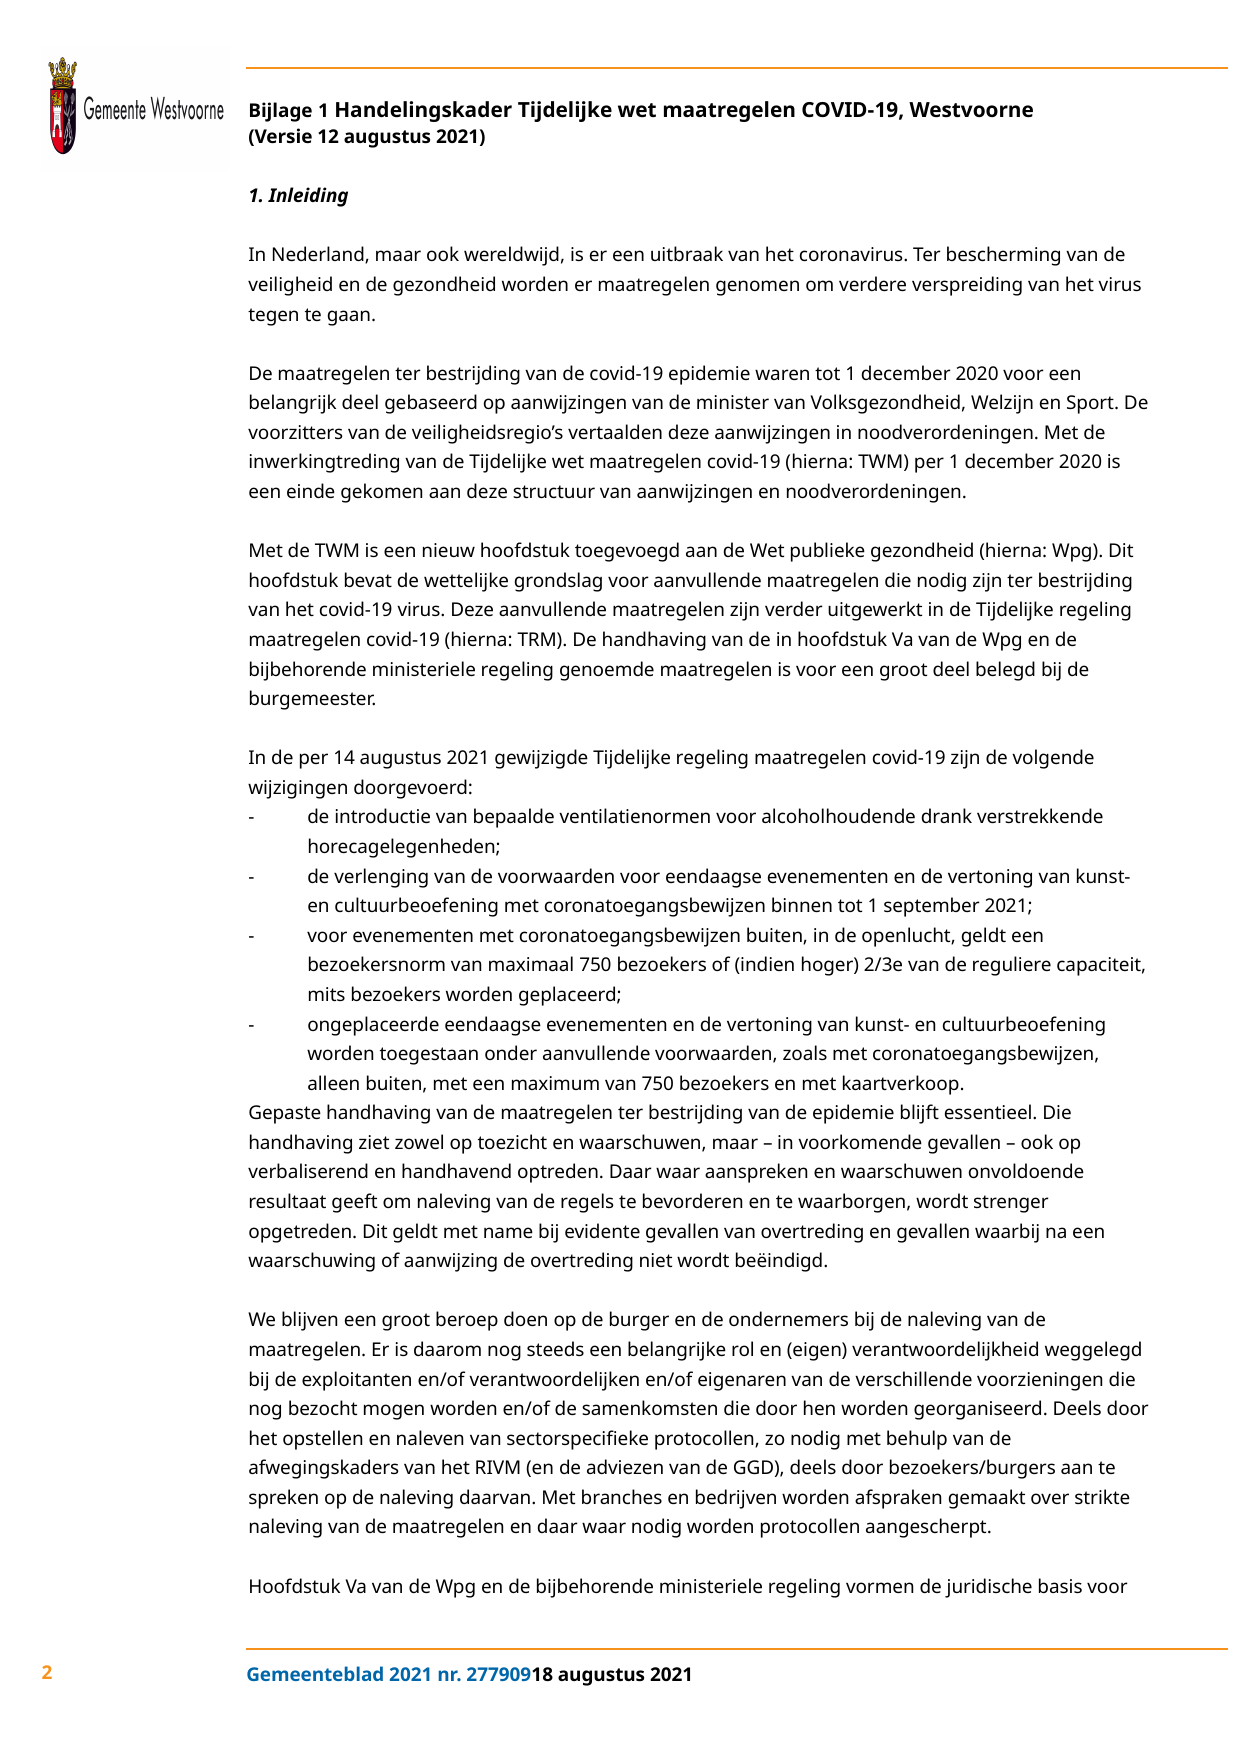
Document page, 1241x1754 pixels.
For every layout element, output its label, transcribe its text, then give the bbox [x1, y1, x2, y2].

picture [41, 47, 231, 172]
text De maatregelen ter bestrijding van de covid-19 epidemie waren tot 1 december 2020 voor een belangrijk deel gebaseerd op aanwijzingen van de minister van Volksgezondheid, Welzijn en Sport. De voorzitters van de veiligheidsregio’s vertaalden deze aanwijzingen in noodverordeningen. Met de inwerkingtreding van de Tijdelijke wet maatregelen covid-19 (hierna: TWM) per 1 december 2020 is een einde gekomen aan deze structuur van aanwijzingen en noodverordeningen. [248, 360, 1152, 504]
list de introductie van bepaalde ventilatienormen voor alcoholhoudende drank verstrekkende horecagelegenheden; [248, 804, 1152, 859]
text 1. Inleiding [248, 182, 1152, 208]
text In Nederland, maar ook wereldwijd, is er een uitbraak van het coronavirus. Ter bescherming van de veiligheid en de gezondheid worden er maatregelen genomen om verdere verspreiding van het virus tegen te gaan. [248, 242, 1152, 327]
list ongeplaceerde eendaagse evenementen en de vertoning van kunst- en cultuurbeoefening worden toegestaan onder aanvullende voorwaarden, zoals met coronatoegangsbewijzen, alleen buiten, met een maximum van 750 bezoekers en met kaartverkoop. [248, 1011, 1152, 1096]
text (Versie 12 augustus 2021) [248, 123, 1152, 149]
list voor evenementen met coronatoegangsbewijzen buiten, in de openlucht, geldt een bezoekersnorm van maximaal 750 bezoekers of (indien hoger) 2/3e van de reguliere capaciteit, mits bezoekers worden geplaceerd; [248, 922, 1152, 1007]
list de verlenging van de voorwaarden voor eendaagse evenementen en de vertoning van kunst- en cultuurbeoefening met coronatoegangsbewijzen binnen tot 1 september 2021; [248, 863, 1152, 918]
text We blijven een groot beroep doen op de burger en de ondernemers bij de naleving van de maatregelen. Er is daarom nog steeds een belangrijke rol en (eigen) verantwoordelijkheid weggelegd bij de exploitanten en/of verantwoordelijken en/of eigenaren van de verschillende voorzieningen die nog bezocht mogen worden en/of de samenkomsten die door hen worden georganiseerd. Deels door het opstellen en naleven van sectorspecifieke protocollen, zo nodig met behulp van de afwegingskaders van het RIVM (en de adviezen van de GGD), deels door bezoekers/burgers aan te spreken op de naleving daarvan. Met branches en bedrijven worden afspraken gemaakt over strikte naleving van de maatregelen en daar waar nodig worden protocollen aangescherpt. [248, 1307, 1152, 1539]
text Gepaste handhaving van de maatregelen ter bestrijding van de epidemie blijft essentieel. Die handhaving ziet zowel op toezicht en waarschuwen, maar – in voorkomende gevallen – ook op verbaliserend en handhavend optreden. Daar waar aanspreken en waarschuwen onvoldoende resultaat geeft om naleving van de regels te bevorderen en te waarborgen, wordt strenger opgetreden. Dit geldt met name bij evidente gevallen van overtreding en gevallen waarbij na een waarschuwing of aanwijzing de overtreding niet wordt beëindigd. [248, 1099, 1152, 1273]
text Met de TWM is een nieuw hoofdstuk toegevoegd aan de Wet publieke gezondheid (hierna: Wpg). Dit hoofdstuk bevat de wettelijke grondslag voor aanvullende maatregelen die nodig zijn ter bestrijding van het covid-19 virus. Deze aanvullende maatregelen zijn verder uitgewerkt in de Tijdelijke regeling maatregelen covid-19 (hierna: TRM). De handhaving van de in hoofdstuk Va van de Wpg en de bijbehorende ministeriele regeling genoemde maatregelen is voor een groot deel belegd bij de burgemeester. [248, 537, 1152, 711]
text Bijlage 1 Handelingskader Tijdelijke wet maatregelen COVID-19, Westvoorne [248, 95, 1152, 123]
text In de per 14 augustus 2021 gewijzigde Tijdelijke regeling maatregelen covid-19 zijn de volgende wijzigingen doorgevoerd: [248, 744, 1152, 800]
text Hoofdstuk Va van de Wpg en de bijbehorende ministeriele regeling vormen de juridische basis voor [248, 1573, 1152, 1599]
